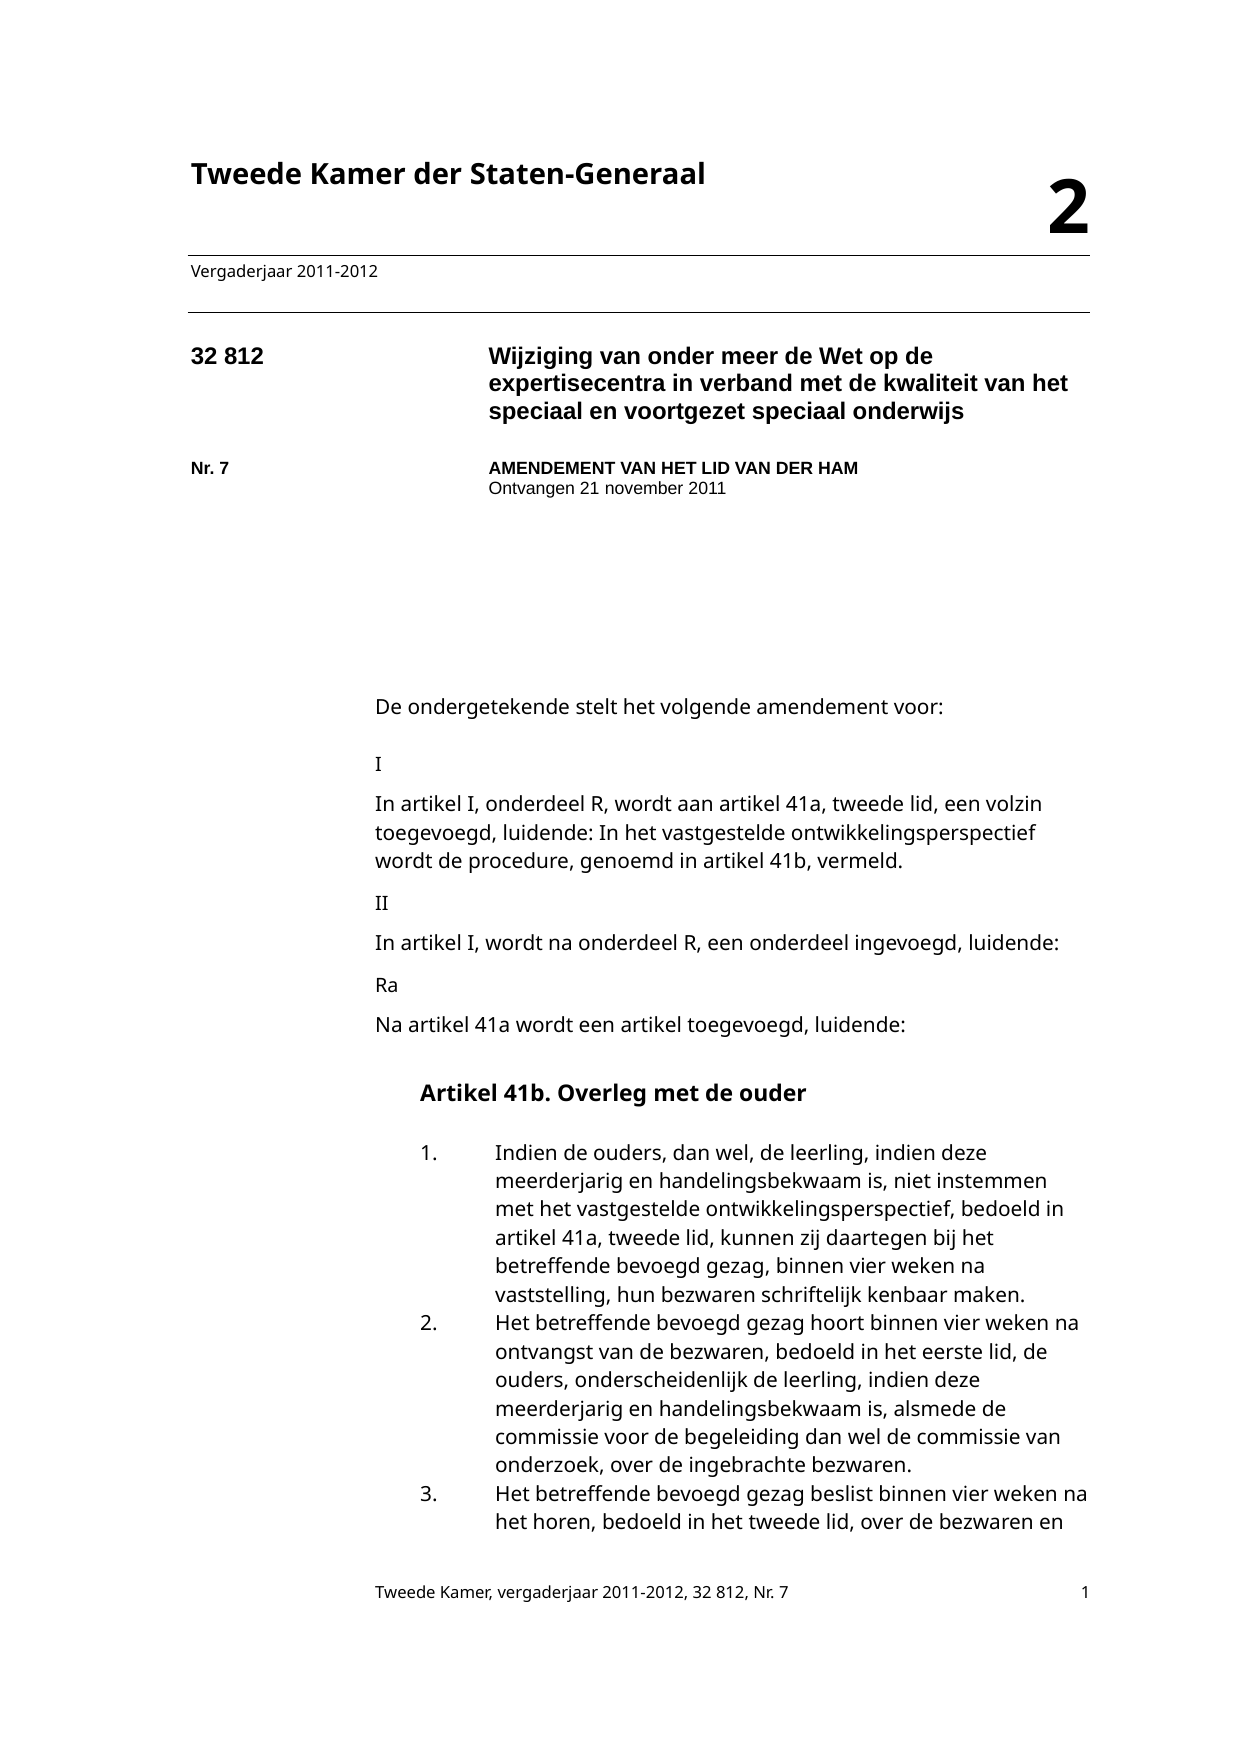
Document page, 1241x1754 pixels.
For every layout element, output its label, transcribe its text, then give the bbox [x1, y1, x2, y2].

table_cell [485, 313, 1090, 339]
text II [375, 889, 1090, 917]
table_cell [188, 313, 485, 339]
table_cell Vergaderjaar 2011-2012 [188, 256, 485, 312]
table_cell Nr. 7 [188, 455, 485, 573]
text De ondergetekende stelt het volgende amendement voor: [375, 692, 1090, 721]
table_header Tweede Kamer der Staten-Generaal [188, 150, 909, 255]
subtitle Artikel 41b. Overleg met de ouder [420, 1076, 1090, 1108]
table_header 2 [910, 150, 1090, 255]
list Indien de ouders, dan wel, de leerling, indien deze meerderjarig en handelingsbekwaam is, niet instemmen met het vastgestelde ontwikkelingsperspectief, bedoeld in artikel 41a, tweede lid, kunnen zij daartegen bij het betreffende bevoegd gezag, binnen vier weken na vaststelling, hun bezwaren schriftelijk kenbaar maken. [420, 1138, 1090, 1308]
list Het betreffende bevoegd gezag beslist binnen vier weken na het horen, bedoeld in het tweede lid, over de bezwaren en [420, 1479, 1090, 1536]
table_cell 32 812 [188, 339, 485, 454]
table_cell Wijziging van onder meer de Wet op de expertisecentra in verband met de kwaliteit van het speciaal en voortgezet speciaal onderwijs [485, 339, 1090, 454]
list Het betreffende bevoegd gezag hoort binnen vier weken na ontvangst van de bezwaren, bedoeld in het eerste lid, de ouders, onderscheidenlijk de leerling, indien deze meerderjarig en handelingsbekwaam is, alsmede de commissie voor de begeleiding dan wel de commissie van onderzoek, over de ingebrachte bezwaren. [420, 1308, 1090, 1479]
table_cell [485, 256, 1090, 312]
table_cell AMENDEMENT VAN HET LID VAN DER HAM Ontvangen 21 november 2011 [485, 455, 1090, 573]
text In artikel I, wordt na onderdeel R, een onderdeel ingevoegd, luidende: [375, 928, 1090, 957]
text In artikel I, onderdeel R, wordt aan artikel 41a, tweede lid, een volzin toegevoegd, luidende: In het vastgestelde ontwikkelingsperspectief wordt de procedure, genoemd in artikel 41b, vermeld. [375, 789, 1090, 874]
text I [375, 751, 1090, 777]
text Na artikel 41a wordt een artikel toegevoegd, luidende: [375, 1011, 1090, 1039]
text Ra [375, 972, 1090, 999]
